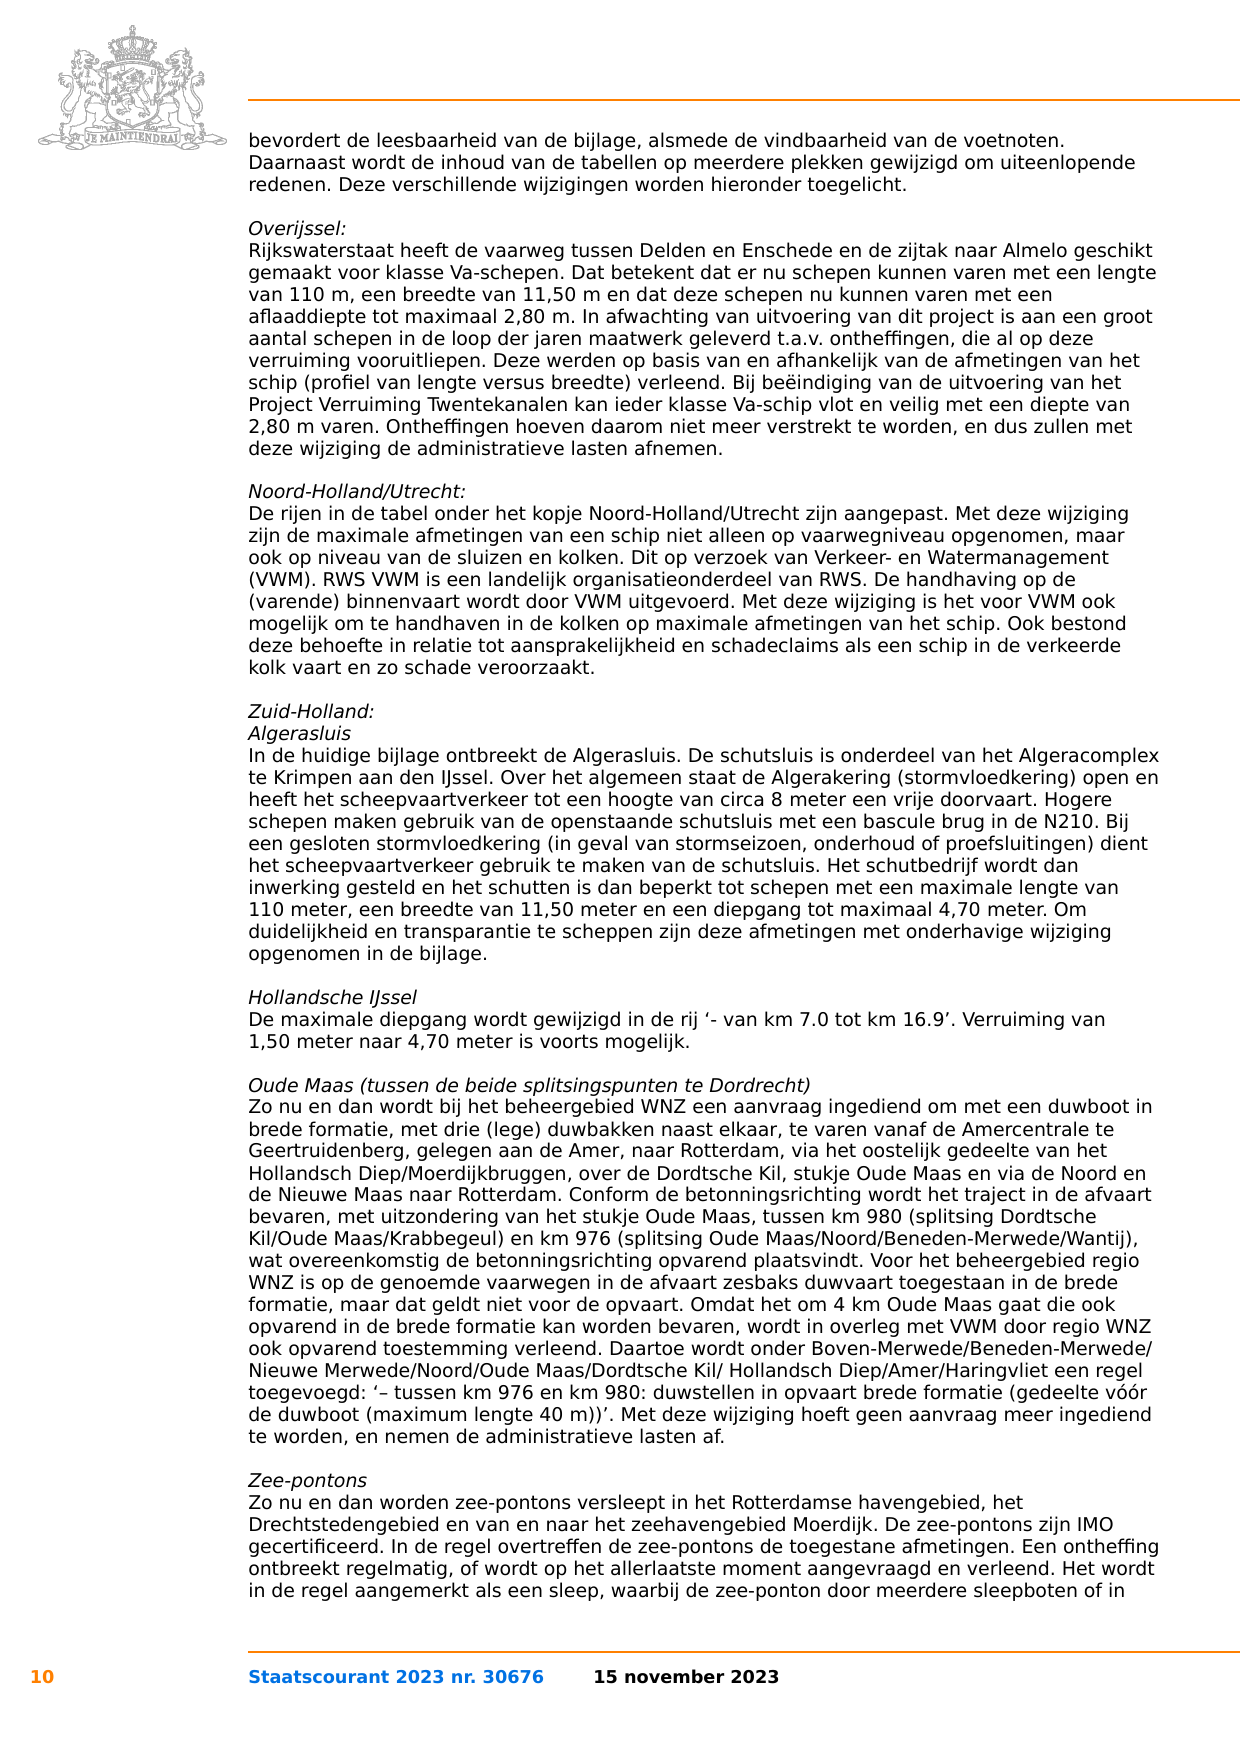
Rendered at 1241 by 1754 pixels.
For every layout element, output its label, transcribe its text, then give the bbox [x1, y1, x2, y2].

text Rijkswaterstaat heeft de vaarweg tussen Delden en Enschede en de zijtak naar Almelo geschikt gemaakt voor klasse Va-schepen. Dat betekent dat er nu schepen kunnen varen met een lengte van 110 m, een breedte van 11,50 m en dat deze schepen nu kunnen varen met een aflaaddiepte tot maximaal 2,80 m. In afwachting van uitvoering van dit project is aan een groot aantal schepen in de loop der jaren maatwerk geleverd t.a.v. ontheffingen, die al op deze verruiming vooruitliepen. Deze werden op basis van en afhankelijk van de afmetingen van het schip (profiel van lengte versus breedte) verleend. Bij beëindiging van de uitvoering van het Project Verruiming Twentekanalen kan ieder klasse Va-schip vlot en veilig met een diepte van 2,80 m varen. Ontheffingen hoeven daarom niet meer verstrekt te worden, en dus zullen met deze wijziging de administratieve lasten afnemen. [248, 240, 1163, 459]
text Algerasluis [248, 723, 1163, 745]
text Zee-pontons [248, 1470, 1163, 1492]
text Zo nu en dan wordt bij het beheergebied WNZ een aanvraag ingediend om met een duwboot in brede formatie, met drie (lege) duwbakken naast elkaar, te varen vanaf de Amercentrale te Geertruidenberg, gelegen aan de Amer, naar Rotterdam, via het oostelijk gedeelte van het Hollandsch Diep/Moerdijkbruggen, over de Dordtsche Kil, stukje Oude Maas en via de Noord en de Nieuwe Maas naar Rotterdam. Conform de betonningsrichting wordt het traject in de afvaart bevaren, met uitzondering van het stukje Oude Maas, tussen km 980 (splitsing Dordtsche Kil/Oude Maas/Krabbegeul) en km 976 (splitsing Oude Maas/Noord/Beneden-Merwede/Wantij), wat overeenkomstig de betonningsrichting opvarend plaatsvindt. Voor het beheergebied regio WNZ is op de genoemde vaarwegen in de afvaart zesbaks duwvaart toegestaan in de brede formatie, maar dat geldt niet voor de opvaart. Omdat het om 4 km Oude Maas gaat die ook opvarend in de brede formatie kan worden bevaren, wordt in overleg met VWM door regio WNZ ook opvarend toestemming verleend. Daartoe wordt onder Boven-Merwede/Beneden-Merwede/ Nieuwe Merwede/Noord/Oude Maas/Dordtsche Kil/ Hollandsch Diep/Amer/Haringvliet een regel toegevoegd: ‘– tussen km 976 en km 980: duwstellen in opvaart brede formatie (gedeelte vóór de duwboot (maximum lengte 40 m))’. Met deze wijziging hoeft geen aanvraag meer ingediend te worden, en nemen de administratieve lasten af. [248, 1096, 1163, 1448]
text De maximale diepgang wordt gewijzigd in de rij ‘- van km 7.0 tot km 16.9’. Verruiming van 1,50 meter naar 4,70 meter is voorts mogelijk. [248, 1009, 1163, 1053]
picture [38, 25, 227, 150]
text Overijssel: [248, 218, 1163, 240]
text Hollandsche IJssel [248, 987, 1163, 1009]
text Oude Maas (tussen de beide splitsingspunten te Dordrecht) [248, 1074, 1163, 1096]
text In de huidige bijlage ontbreekt de Algerasluis. De schutsluis is onderdeel van het Algeracomplex te Krimpen aan den IJssel. Over het algemeen staat de Algerakering (stormvloedkering) open en heeft het scheepvaartverkeer tot een hoogte van circa 8 meter een vrije doorvaart. Hogere schepen maken gebruik van de openstaande schutsluis met een bascule brug in de N210. Bij een gesloten stormvloedkering (in geval van stormseizoen, onderhoud of proefsluitingen) dient het scheepvaartverkeer gebruik te maken van de schutsluis. Het schutbedrijf wordt dan inwerking gesteld en het schutten is dan beperkt tot schepen met een maximale lengte van 110 meter, een breedte van 11,50 meter en een diepgang tot maximaal 4,70 meter. Om duidelijkheid en transparantie te scheppen zijn deze afmetingen met onderhavige wijziging opgenomen in de bijlage. [248, 745, 1163, 965]
text Noord-Holland/Utrecht: [248, 481, 1163, 503]
text Zo nu en dan worden zee-pontons versleept in het Rotterdamse havengebied, het Drechtstedengebied en van en naar het zeehavengebied Moerdijk. De zee-pontons zijn IMO gecertificeerd. In de regel overtreffen de zee-pontons de toegestane afmetingen. Een ontheffing ontbreekt regelmatig, of wordt op het allerlaatste moment aangevraagd en verleend. Het wordt in de regel aangemerkt als een sleep, waarbij de zee-ponton door meerdere sleepboten of in [248, 1492, 1163, 1602]
text De rijen in de tabel onder het kopje Noord-Holland/Utrecht zijn aangepast. Met deze wijziging zijn de maximale afmetingen van een schip niet alleen op vaarwegniveau opgenomen, maar ook op niveau van de sluizen en kolken. Dit op verzoek van Verkeer- en Watermanagement (VWM). RWS VWM is een landelijk organisatieonderdeel van RWS. De handhaving op de (varende) binnenvaart wordt door VWM uitgevoerd. Met deze wijziging is het voor VWM ook mogelijk om te handhaven in de kolken op maximale afmetingen van het schip. Ook bestond deze behoefte in relatie tot aansprakelijkheid en schadeclaims als een schip in de verkeerde kolk vaart en zo schade veroorzaakt. [248, 503, 1163, 679]
text bevordert de leesbaarheid van de bijlage, alsmede de vindbaarheid van de voetnoten. Daarnaast wordt de inhoud van de tabellen op meerdere plekken gewijzigd om uiteenlopende redenen. Deze verschillende wijzigingen worden hieronder toegelicht. [248, 130, 1163, 196]
text Zuid-Holland: [248, 701, 1163, 723]
